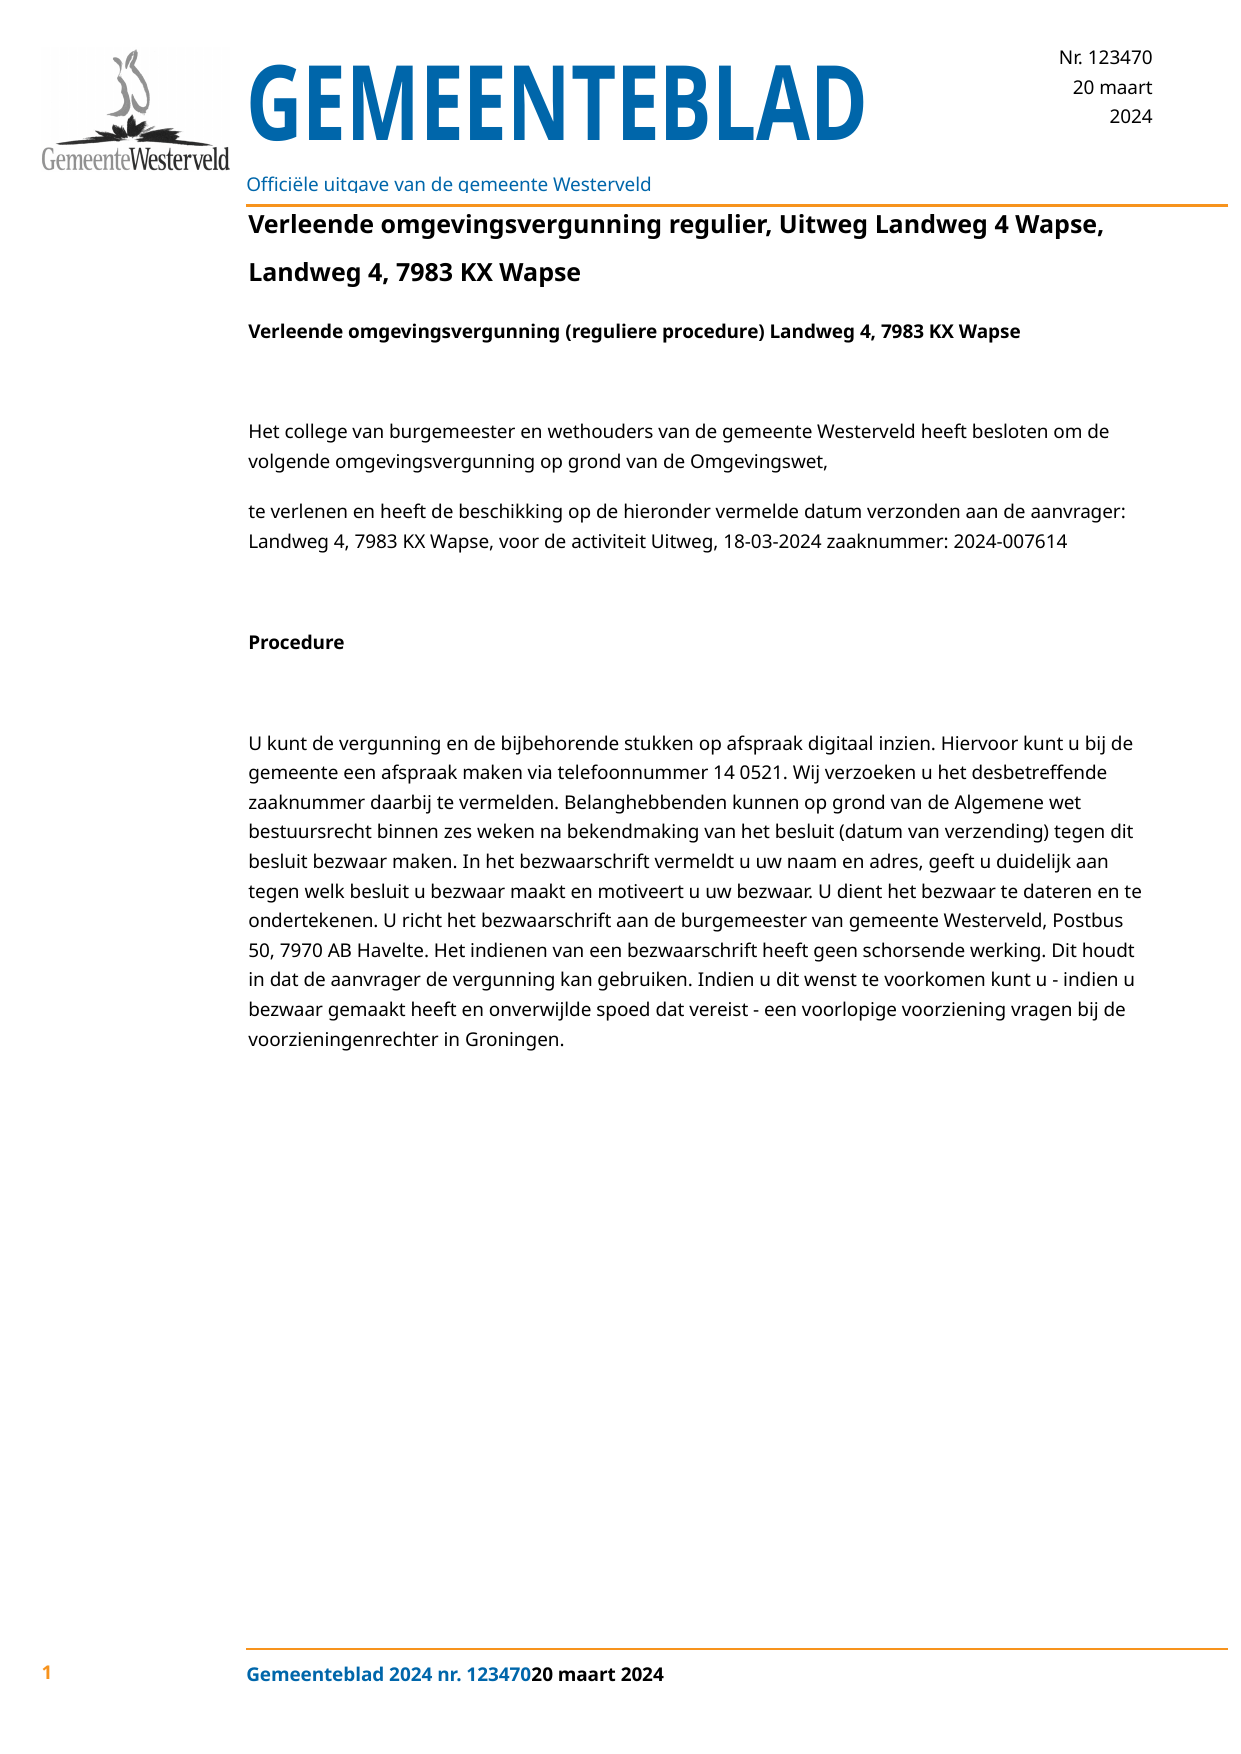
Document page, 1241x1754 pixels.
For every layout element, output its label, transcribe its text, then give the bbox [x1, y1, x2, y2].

text Verleende omgevingsvergunning regulier, Uitweg Landweg 4 Wapse, Landweg 4, 7983 KX Wapse [248, 207, 1152, 288]
text U kunt de vergunning en de bijbehorende stukken op afspraak digitaal inzien. Hiervoor kunt u bij de gemeente een afspraak maken via telefoonnummer 14 0521. Wij verzoeken u het desbetreffende zaaknummer daarbij te vermelden. Belanghebbenden kunnen op grond van de Algemene wet bestuursrecht binnen zes weken na bekendmaking van het besluit (datum van verzending) tegen dit besluit bezwaar maken. In het bezwaarschrift vermeldt u uw naam en adres, geeft u duidelijk aan tegen welk besluit u bezwaar maakt en motiveert u uw bezwaar. U dient het bezwaar te dateren en te ondertekenen. U richt het bezwaarschrift aan de burgemeester van gemeente Westerveld, Postbus 50, 7970 AB Havelte. Het indienen van een bezwaarschrift heeft geen schorsende werking. Dit houdt in dat de aanvrager de vergunning kan gebruiken. Indien u dit wenst te voorkomen kunt u - indien u bezwaar gemaakt heeft en onverwijlde spoed dat vereist - een voorlopige voorziening vragen bij de voorzieningenrechter in Groningen. [248, 730, 1152, 1052]
text Procedure [248, 629, 1152, 655]
text Verleende omgevingsvergunning (reguliere procedure) Landweg 4, 7983 KX Wapse [248, 318, 1152, 344]
text Het college van burgemeester en wethouders van de gemeente Westerveld heeft besloten om de volgende omgevingsvergunning op grond van de Omgevingswet, [248, 419, 1152, 474]
picture [41, 47, 231, 172]
text te verlenen en heeft de beschikking op de hieronder vermelde datum verzonden aan de aanvrager: Landweg 4, 7983 KX Wapse, voor de activiteit Uitweg, 18-03-2024 zaaknummer: 2024-007614 [248, 499, 1152, 554]
